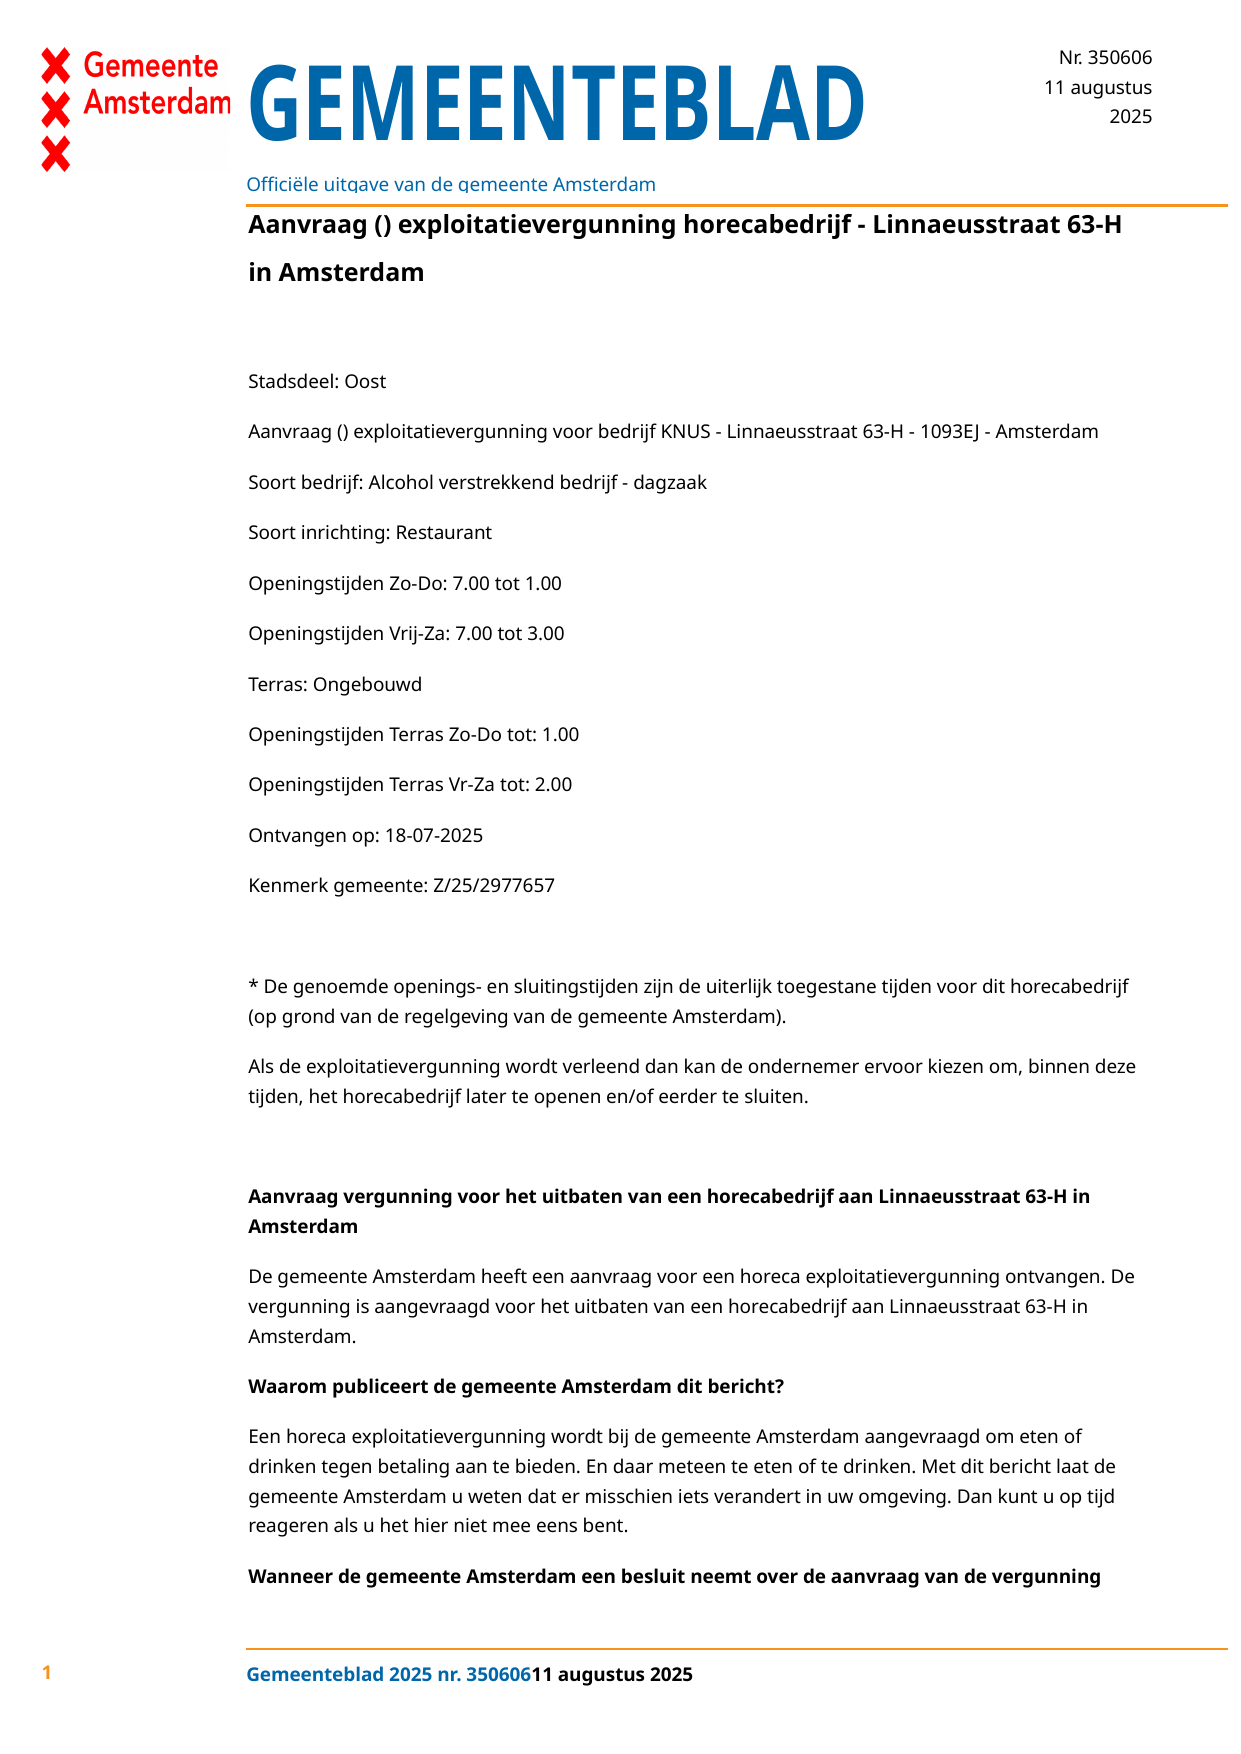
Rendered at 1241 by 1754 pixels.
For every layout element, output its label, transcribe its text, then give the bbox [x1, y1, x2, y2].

picture [41, 47, 231, 172]
text Kenmerk gemeente: Z/25/2977657 [248, 872, 1152, 898]
text De gemeente Amsterdam heeft een aanvraag voor een horeca exploitatievergunning ontvangen. De vergunning is aangevraagd voor het uitbaten van een horecabedrijf aan Linnaeusstraat 63-H in Amsterdam. [248, 1264, 1152, 1349]
text Ontvangen op: 18-07-2025 [248, 822, 1152, 848]
text Stadsdeel: Oost [248, 368, 1152, 394]
text Openingstijden Vrij-Za: 7.00 tot 3.00 [248, 620, 1152, 646]
text Soort bedrijf: Alcohol verstrekkend bedrijf - dagzaak [248, 469, 1152, 495]
text Openingstijden Zo-Do: 7.00 tot 1.00 [248, 570, 1152, 596]
text Waarom publiceert de gemeente Amsterdam dit bericht? [248, 1373, 1152, 1399]
text Soort inrichting: Restaurant [248, 519, 1152, 545]
text Een horeca exploitatievergunning wordt bij de gemeente Amsterdam aangevraagd om eten of drinken tegen betaling aan te bieden. En daar meteen te eten of te drinken. Met dit bericht laat de gemeente Amsterdam u weten dat er misschien iets verandert in uw omgeving. Dan kunt u op tijd reageren als u het hier niet mee eens bent. [248, 1424, 1152, 1538]
text Terras: Ongebouwd [248, 671, 1152, 697]
text Openingstijden Terras Zo-Do tot: 1.00 [248, 721, 1152, 747]
text Openingstijden Terras Vr-Za tot: 2.00 [248, 772, 1152, 797]
text Aanvraag () exploitatievergunning voor bedrijf KNUS - Linnaeusstraat 63-H - 1093EJ - Amsterdam [248, 419, 1152, 444]
text Aanvraag vergunning voor het uitbaten van een horecabedrijf aan Linnaeusstraat 63-H in Amsterdam [248, 1184, 1152, 1239]
text Aanvraag () exploitatievergunning horecabedrijf - Linnaeusstraat 63-H in Amsterdam [248, 207, 1152, 288]
text * De genoemde openings- en sluitingstijden zijn de uiterlijk toegestane tijden voor dit horecabedrijf (op grond van de regelgeving van de gemeente Amsterdam). [248, 973, 1152, 1029]
text Als de exploitatievergunning wordt verleend dan kan de ondernemer ervoor kiezen om, binnen deze tijden, het horecabedrijf later te openen en/of eerder te sluiten. [248, 1053, 1152, 1109]
text Wanneer de gemeente Amsterdam een besluit neemt over de aanvraag van de vergunning [248, 1563, 1152, 1589]
